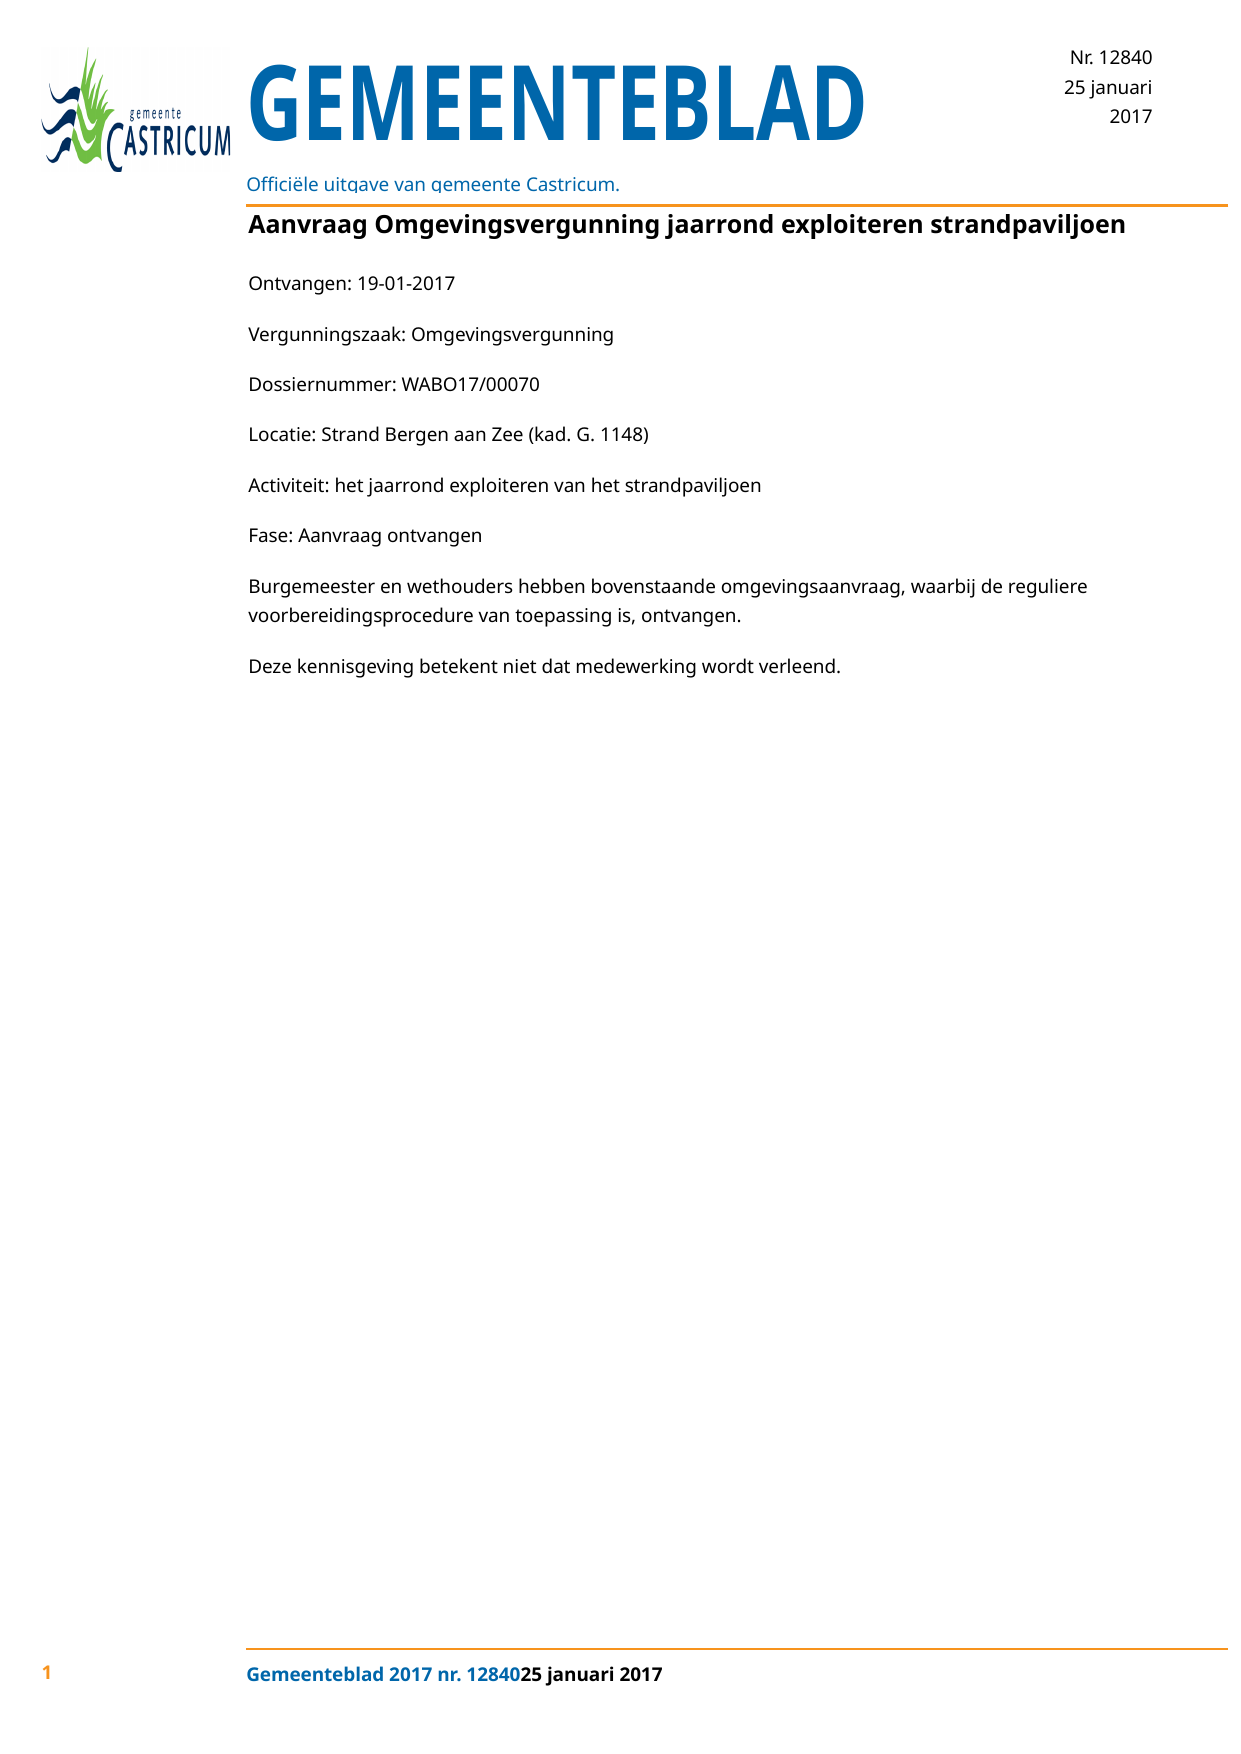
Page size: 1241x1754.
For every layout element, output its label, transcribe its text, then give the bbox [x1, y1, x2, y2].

text Locatie: Strand Bergen aan Zee (kad. G. 1148) [248, 422, 1152, 447]
text Burgemeester en wethouders hebben bovenstaande omgevingsaanvraag, waarbij de reguliere voorbereidingsprocedure van toepassing is, ontvangen. [248, 573, 1152, 628]
text Activiteit: het jaarrond exploiteren van het strandpaviljoen [248, 472, 1152, 498]
picture [41, 47, 231, 172]
text Aanvraag Omgevingsvergunning jaarrond exploiteren strandpaviljoen [248, 207, 1152, 241]
text Deze kennisgeving betekent niet dat medewerking wordt verleend. [248, 653, 1152, 678]
text Fase: Aanvraag ontvangen [248, 522, 1152, 548]
text Vergunningszaak: Omgevingsvergunning [248, 321, 1152, 346]
text Dossiernummer: WABO17/00070 [248, 371, 1152, 397]
text Ontvangen: 19-01-2017 [248, 270, 1152, 296]
